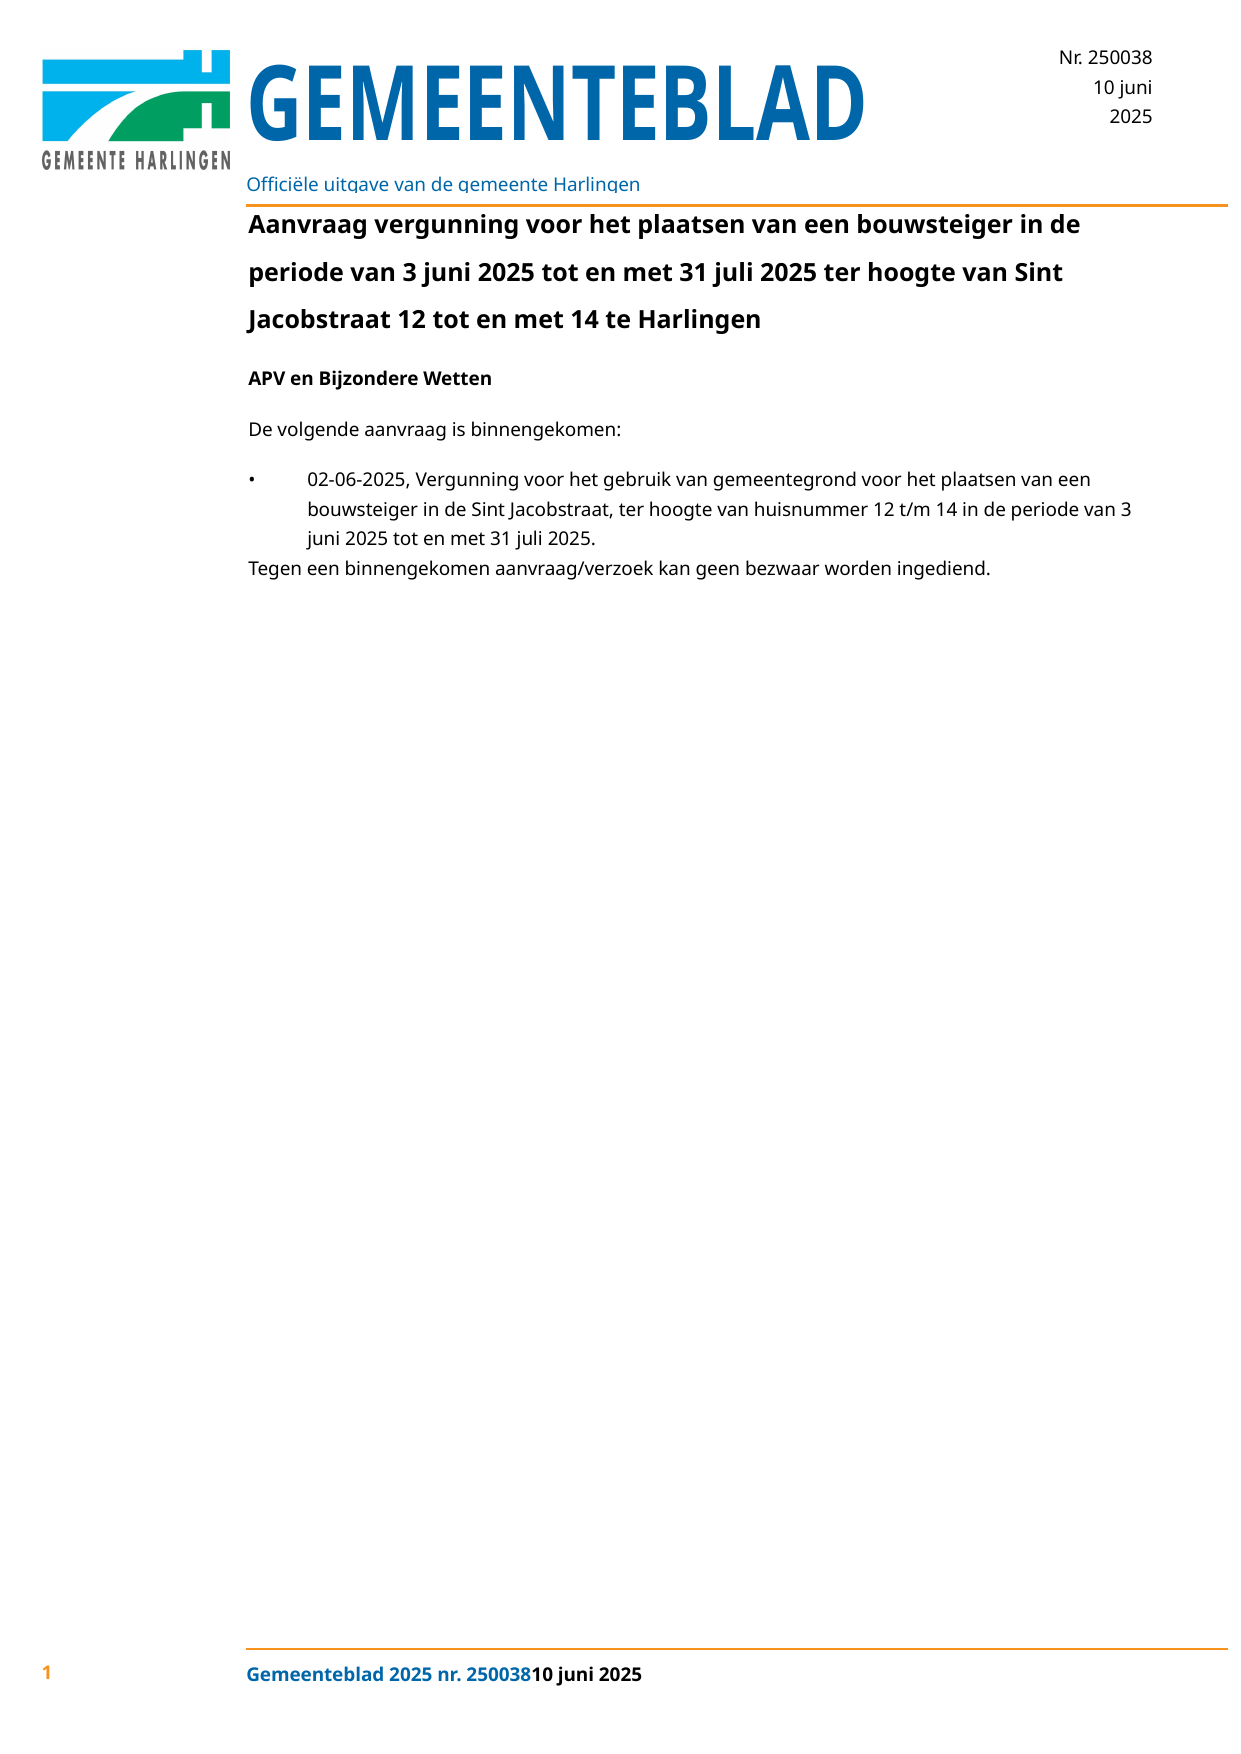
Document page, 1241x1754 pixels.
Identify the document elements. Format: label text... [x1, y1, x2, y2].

text APV en Bijzondere Wetten [248, 366, 1152, 391]
list 02-06-2025, Vergunning voor het gebruik van gemeentegrond voor het plaatsen van een bouwsteiger in de Sint Jacobstraat, ter hoogte van huisnummer 12 t/m 14 in de periode van 3 juni 2025 tot en met 31 juli 2025. [248, 466, 1152, 551]
text De volgende aanvraag is binnengekomen: [248, 416, 1152, 442]
text Aanvraag vergunning voor het plaatsen van een bouwsteiger in de periode van 3 juni 2025 tot en met 31 juli 2025 ter hoogte van Sint Jacobstraat 12 tot en met 14 te Harlingen [248, 207, 1152, 336]
text Tegen een binnengekomen aanvraag/verzoek kan geen bezwaar worden ingediend. [248, 555, 1152, 581]
picture [41, 47, 231, 172]
